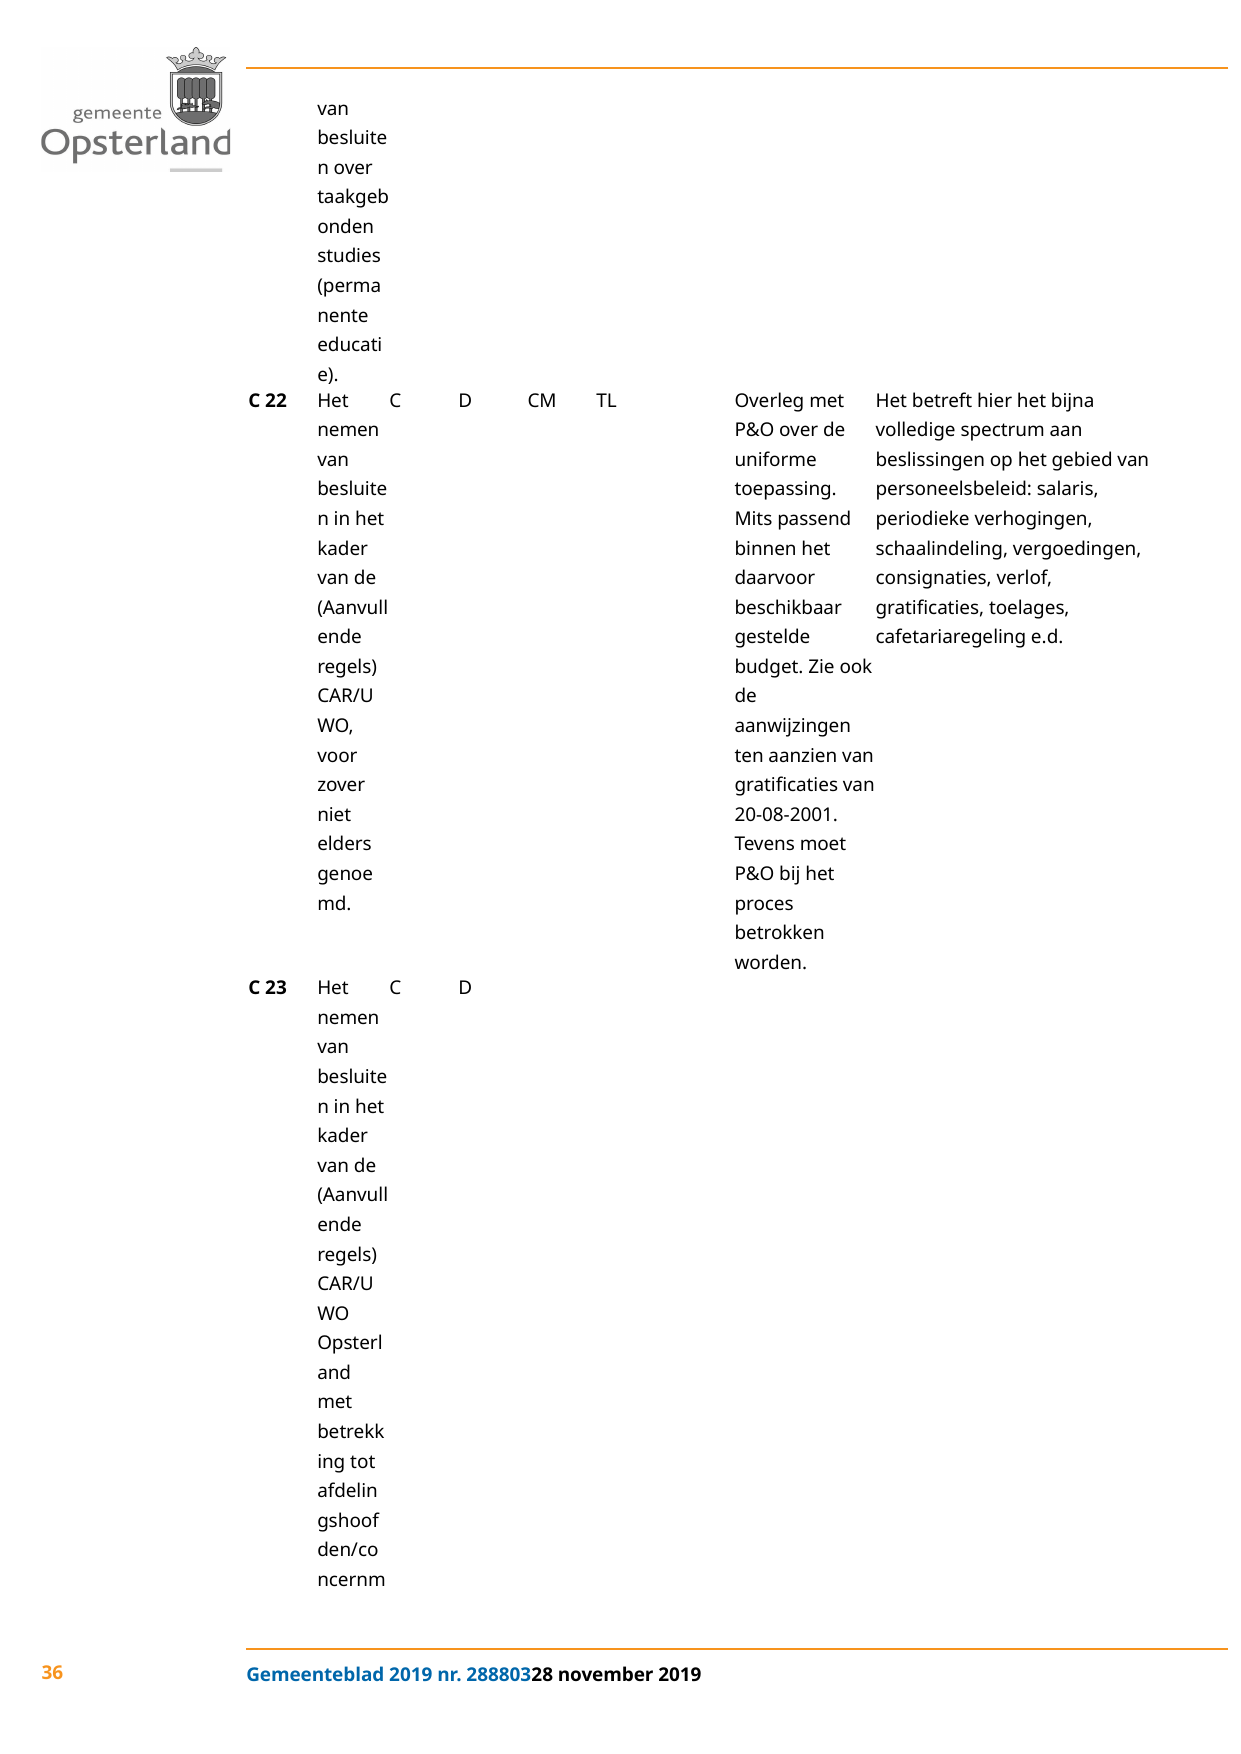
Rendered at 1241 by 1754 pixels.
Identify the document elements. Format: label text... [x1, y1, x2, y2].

table_cell [596, 975, 665, 1592]
picture [41, 47, 231, 172]
table_cell C [389, 387, 458, 974]
table_cell Het nemen van besluiten in het kader van de (Aanvullende regels) CAR/UWO Opsterland met betrekking tot afdelingshoofden/concernm [317, 975, 389, 1592]
table_cell [596, 95, 665, 387]
table_cell [527, 975, 596, 1592]
table_cell [734, 95, 875, 387]
table_cell Overleg met P&O over de uniforme toepassing. Mits passend binnen het daarvoor beschikbaar gestelde budget. Zie ook de aanwijzingen ten aanzien van gratificaties van 20-08-2001. Tevens moet P&O bij het proces betrokken worden. [734, 387, 875, 974]
table_cell CM [527, 387, 596, 974]
table_cell [527, 95, 596, 387]
table_cell Het betreft hier het bijna volledige spectrum aan beslissingen op het gebied van personeelsbeleid: salaris, periodieke verhogingen, schaalindeling, vergoedingen, consignaties, verlof, gratificaties, toelages, cafetariaregeling e.d. [875, 387, 1152, 974]
table_cell C [389, 975, 458, 1592]
table_cell [875, 95, 1152, 387]
table_cell [875, 975, 1152, 1592]
table_cell D [458, 975, 527, 1592]
table_cell [665, 975, 734, 1592]
table_cell C 23 [248, 975, 317, 1592]
table_cell D [458, 387, 527, 974]
table_cell Het nemen van besluiten in het kader van de (Aanvullende regels) CAR/UWO, voor zover niet elders genoemd. [317, 387, 389, 974]
table_cell TL [596, 387, 665, 974]
table_cell van besluiten over taakgebonden studies (permanente educatie). [317, 95, 389, 387]
table_cell [734, 975, 875, 1592]
table_cell C 22 [248, 387, 317, 974]
table_cell [458, 95, 527, 387]
table_cell [665, 95, 734, 387]
table_cell [389, 95, 458, 387]
table_cell [665, 387, 734, 974]
table_cell [248, 95, 317, 387]
